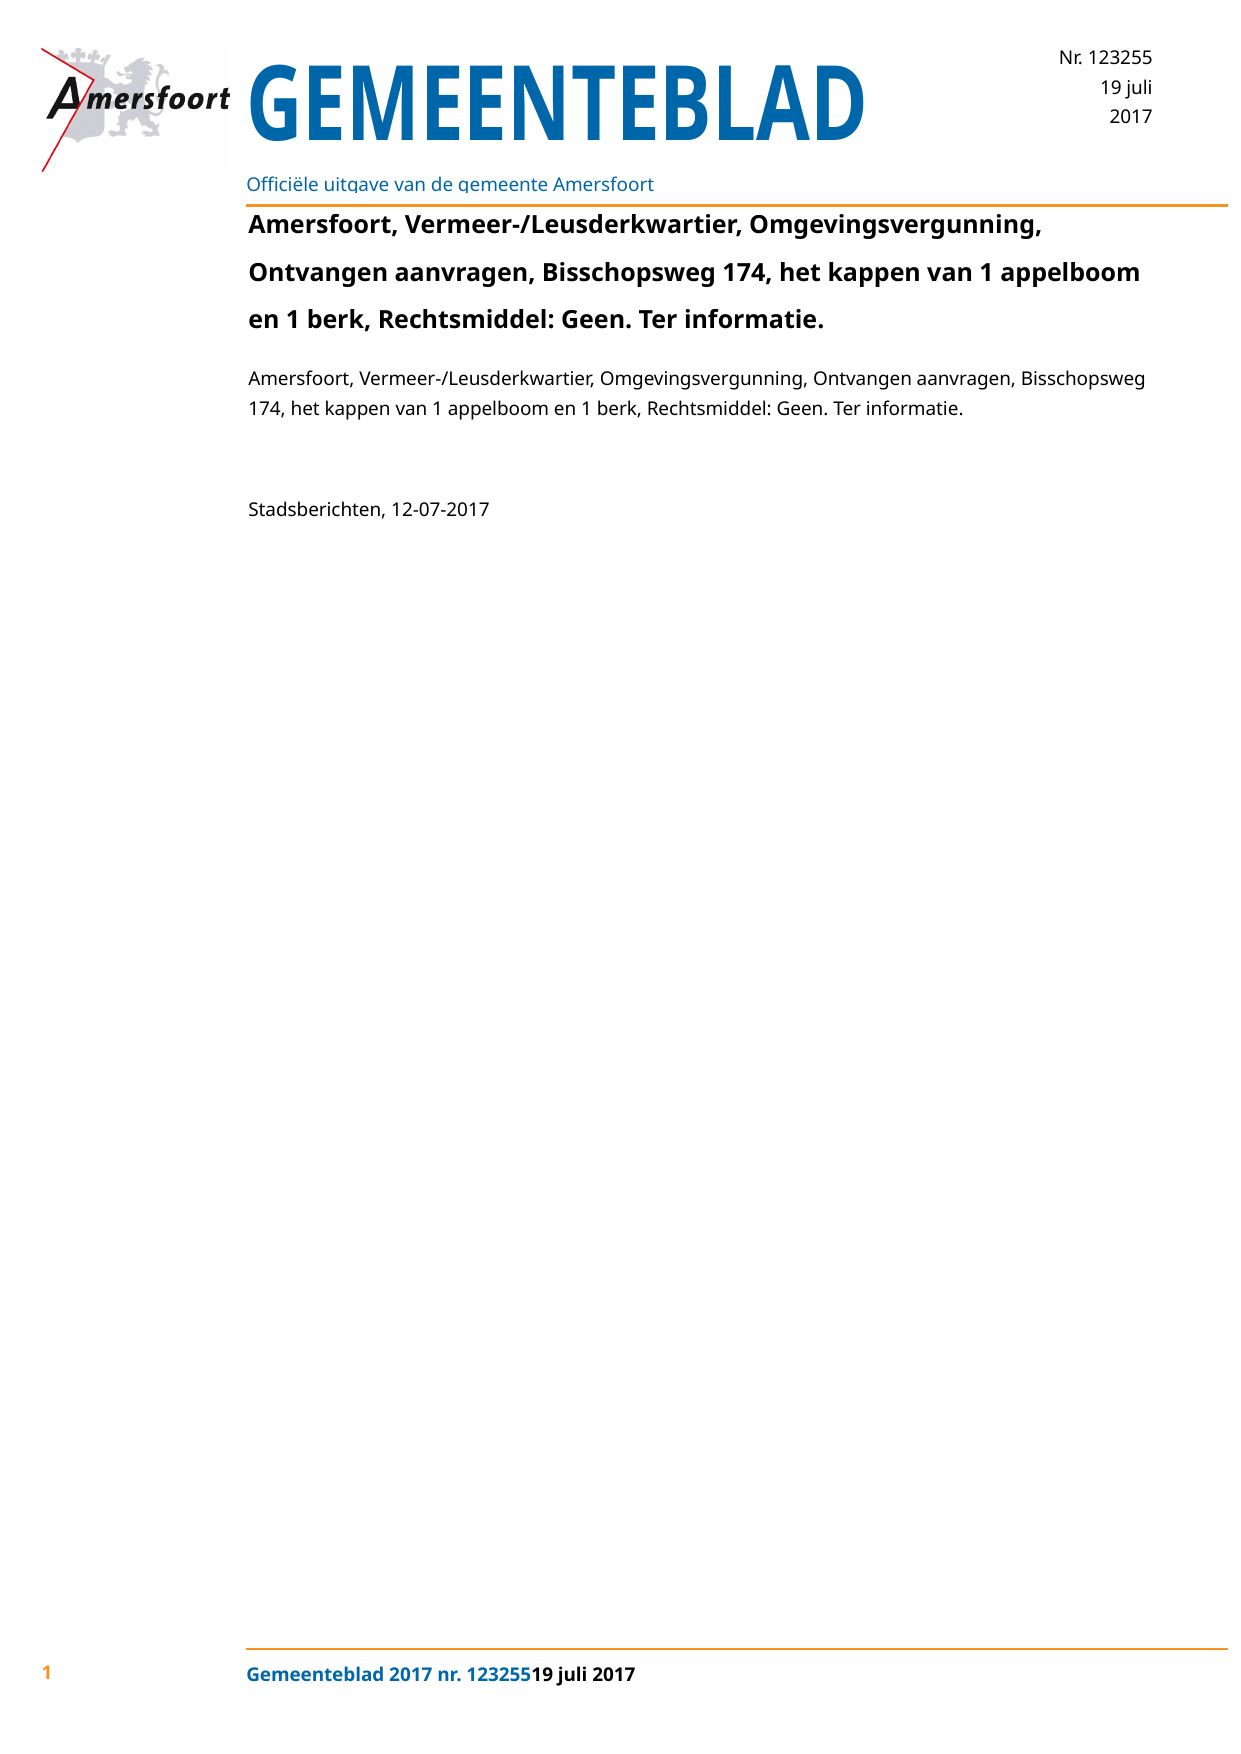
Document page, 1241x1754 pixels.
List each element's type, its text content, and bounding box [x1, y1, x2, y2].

text Amersfoort, Vermeer-/Leusderkwartier, Omgevingsvergunning, Ontvangen aanvragen, Bisschopsweg 174, het kappen van 1 appelboom en 1 berk, Rechtsmiddel: Geen. Ter informatie. [248, 366, 1152, 421]
picture [41, 47, 231, 172]
text Amersfoort, Vermeer-/Leusderkwartier, Omgevingsvergunning, Ontvangen aanvragen, Bisschopsweg 174, het kappen van 1 appelboom en 1 berk, Rechtsmiddel: Geen. Ter informatie. [248, 207, 1152, 336]
text Stadsberichten, 12-07-2017 [248, 496, 1152, 522]
